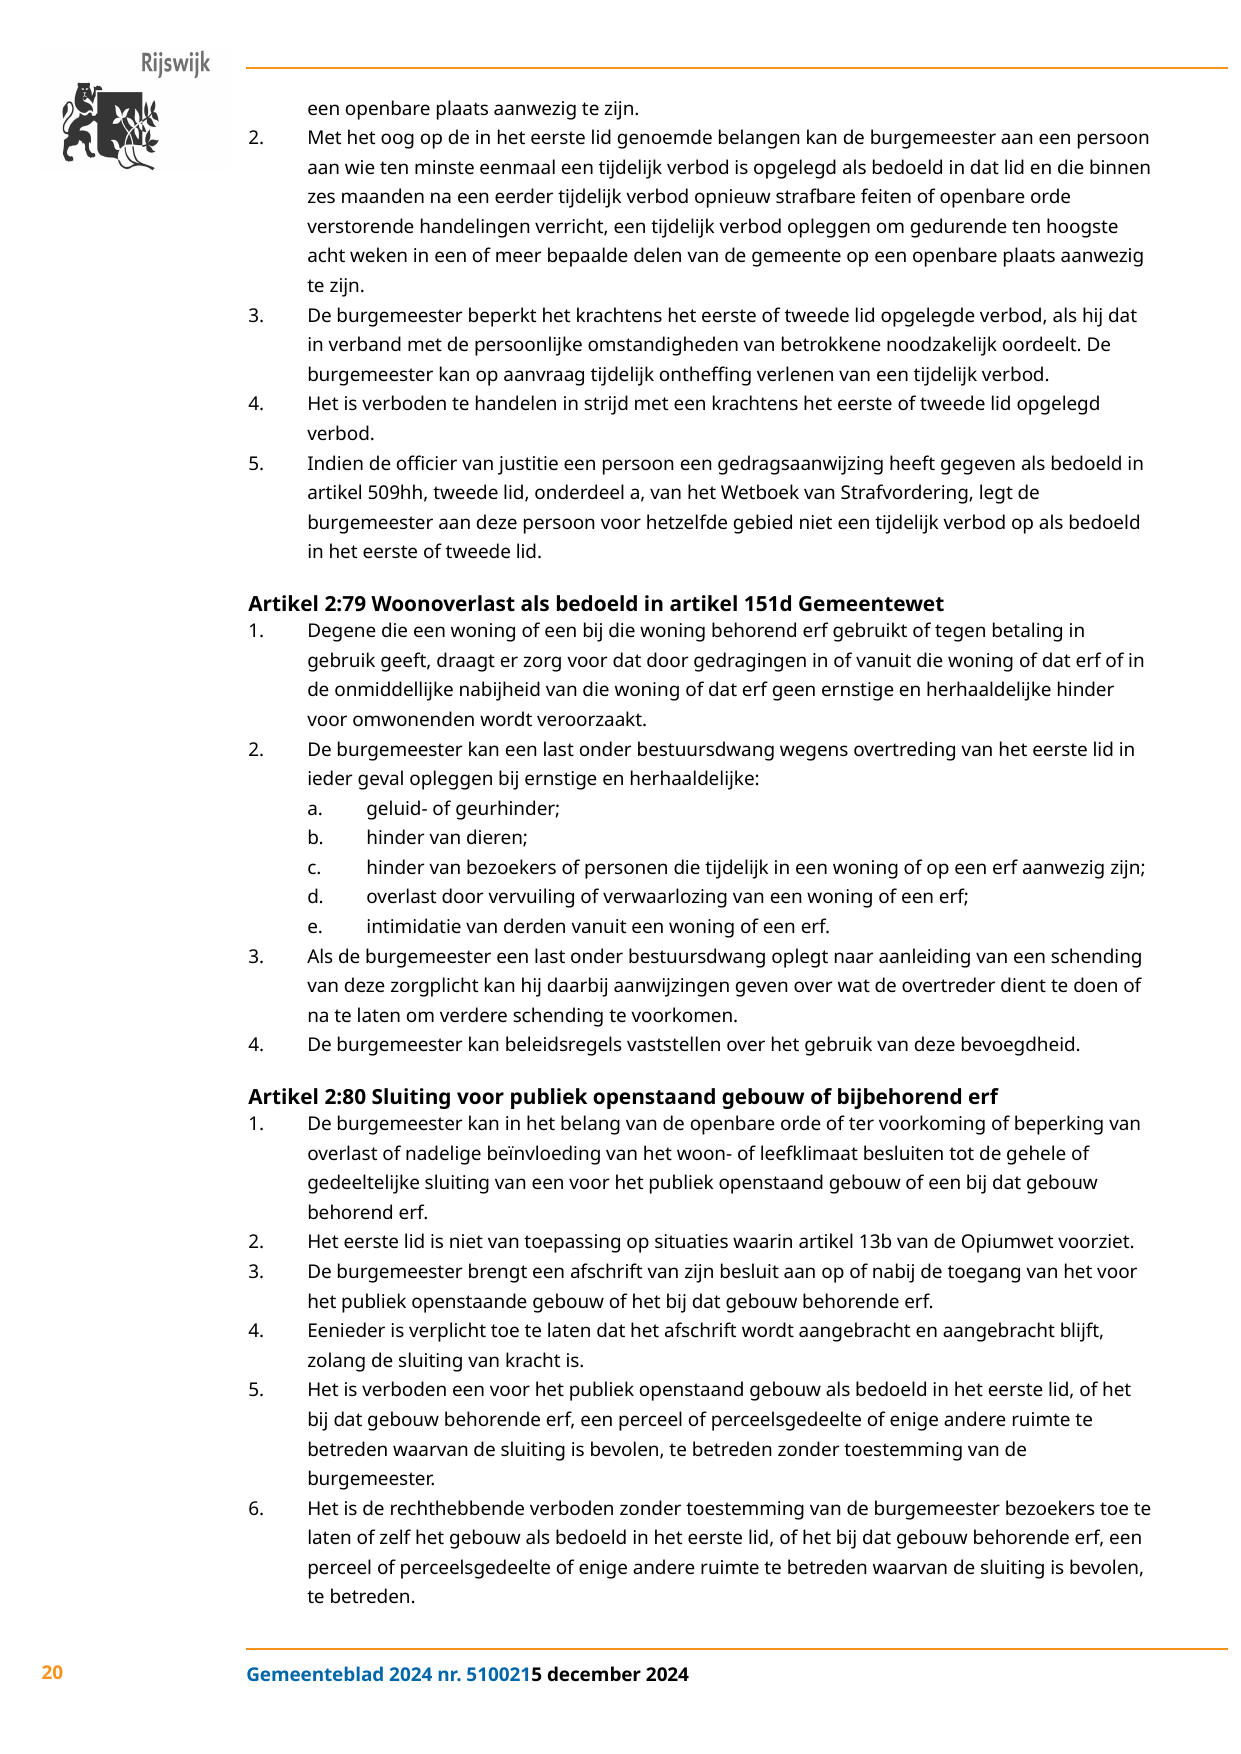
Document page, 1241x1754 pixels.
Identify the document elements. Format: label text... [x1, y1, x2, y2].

list De burgemeester kan in het belang van de openbare orde of ter voorkoming of beperking van overlast of nadelige beïnvloeding van het woon- of leefklimaat besluiten tot de gehele of gedeeltelijke sluiting van een voor het publiek openstaand gebouw of een bij dat gebouw behorend erf. [248, 1110, 1152, 1225]
list geluid- of geurhinder; [307, 795, 1152, 821]
list Het is verboden te handelen in strijd met een krachtens het eerste of tweede lid opgelegd verbod. [248, 391, 1152, 446]
list een openbare plaats aanwezig te zijn. [248, 95, 1152, 121]
list Eenieder is verplicht toe te laten dat het afschrift wordt aangebracht en aangebracht blijft, zolang de sluiting van kracht is. [248, 1317, 1152, 1373]
list De burgemeester kan beleidsregels vaststellen over het gebruik van deze bevoegdheid. [248, 1032, 1152, 1057]
list Indien de officier van justitie een persoon een gedragsaanwijzing heeft gegeven als bedoeld in artikel 509hh, tweede lid, onderdeel a, van het Wetboek van Strafvordering, legt de burgemeester aan deze persoon voor hetzelfde gebied niet een tijdelijk verbod op als bedoeld in het eerste of tweede lid. [248, 450, 1152, 564]
list overlast door vervuiling of verwaarlozing van een woning of een erf; [307, 884, 1152, 909]
list De burgemeester beperkt het krachtens het eerste of tweede lid opgelegde verbod, als hij dat in verband met de persoonlijke omstandigheden van betrokkene noodzakelijk oordeelt. De burgemeester kan op aanvraag tijdelijk ontheffing verlenen van een tijdelijk verbod. [248, 302, 1152, 387]
list intimidatie van derden vanuit een woning of een erf. [307, 913, 1152, 939]
list Met het oog op de in het eerste lid genoemde belangen kan de burgemeester aan een persoon aan wie ten minste eenmaal een tijdelijk verbod is opgelegd als bedoeld in dat lid en die binnen zes maanden na een eerder tijdelijk verbod opnieuw strafbare feiten of openbare orde verstorende handelingen verricht, een tijdelijk verbod opleggen om gedurende ten hoogste acht weken in een of meer bepaalde delen van de gemeente op een openbare plaats aanwezig te zijn. [248, 124, 1152, 298]
list De burgemeester brengt een afschrift van zijn besluit aan op of nabij de toegang van het voor het publiek openstaande gebouw of het bij dat gebouw behorende erf. [248, 1258, 1152, 1314]
list Het eerste lid is niet van toepassing op situaties waarin artikel 13b van de Opiumwet voorziet. [248, 1229, 1152, 1254]
picture [41, 47, 231, 172]
list hinder van bezoekers of personen die tijdelijk in een woning of op een erf aanwezig zijn; [307, 854, 1152, 880]
list hinder van dieren; [307, 824, 1152, 850]
list Het is de rechthebbende verboden zonder toestemming van de burgemeester bezoekers toe te laten of zelf het gebouw als bedoeld in het eerste lid, of het bij dat gebouw behorende erf, een perceel of perceelsgedeelte of enige andere ruimte te betreden waarvan de sluiting is bevolen, te betreden. [248, 1495, 1152, 1609]
list Als de burgemeester een last onder bestuursdwang oplegt naar aanleiding van een schending van deze zorgplicht kan hij daarbij aanwijzingen geven over wat de overtreder dient te doen of na te laten om verdere schending te voorkomen. [248, 943, 1152, 1028]
list Het is verboden een voor het publiek openstaand gebouw als bedoeld in het eerste lid, of het bij dat gebouw behorende erf, een perceel of perceelsgedeelte of enige andere ruimte te betreden waarvan de sluiting is bevolen, te betreden zonder toestemming van de burgemeester. [248, 1377, 1152, 1491]
list Degene die een woning of een bij die woning behorend erf gebruikt of tegen betaling in gebruik geeft, draagt er zorg voor dat door gedragingen in of vanuit die woning of dat erf of in de onmiddellijke nabijheid van die woning of dat erf geen ernstige en herhaaldelijke hinder voor omwonenden wordt veroorzaakt. [248, 617, 1152, 732]
list De burgemeester kan een last onder bestuursdwang wegens overtreding van het eerste lid in ieder geval opleggen bij ernstige en herhaaldelijke: [248, 736, 1152, 791]
text Artikel 2:79 Woonoverlast als bedoeld in artikel 151d Gemeentewet [248, 589, 1152, 617]
text Artikel 2:80 Sluiting voor publiek openstaand gebouw of bijbehorend erf [248, 1082, 1152, 1110]
